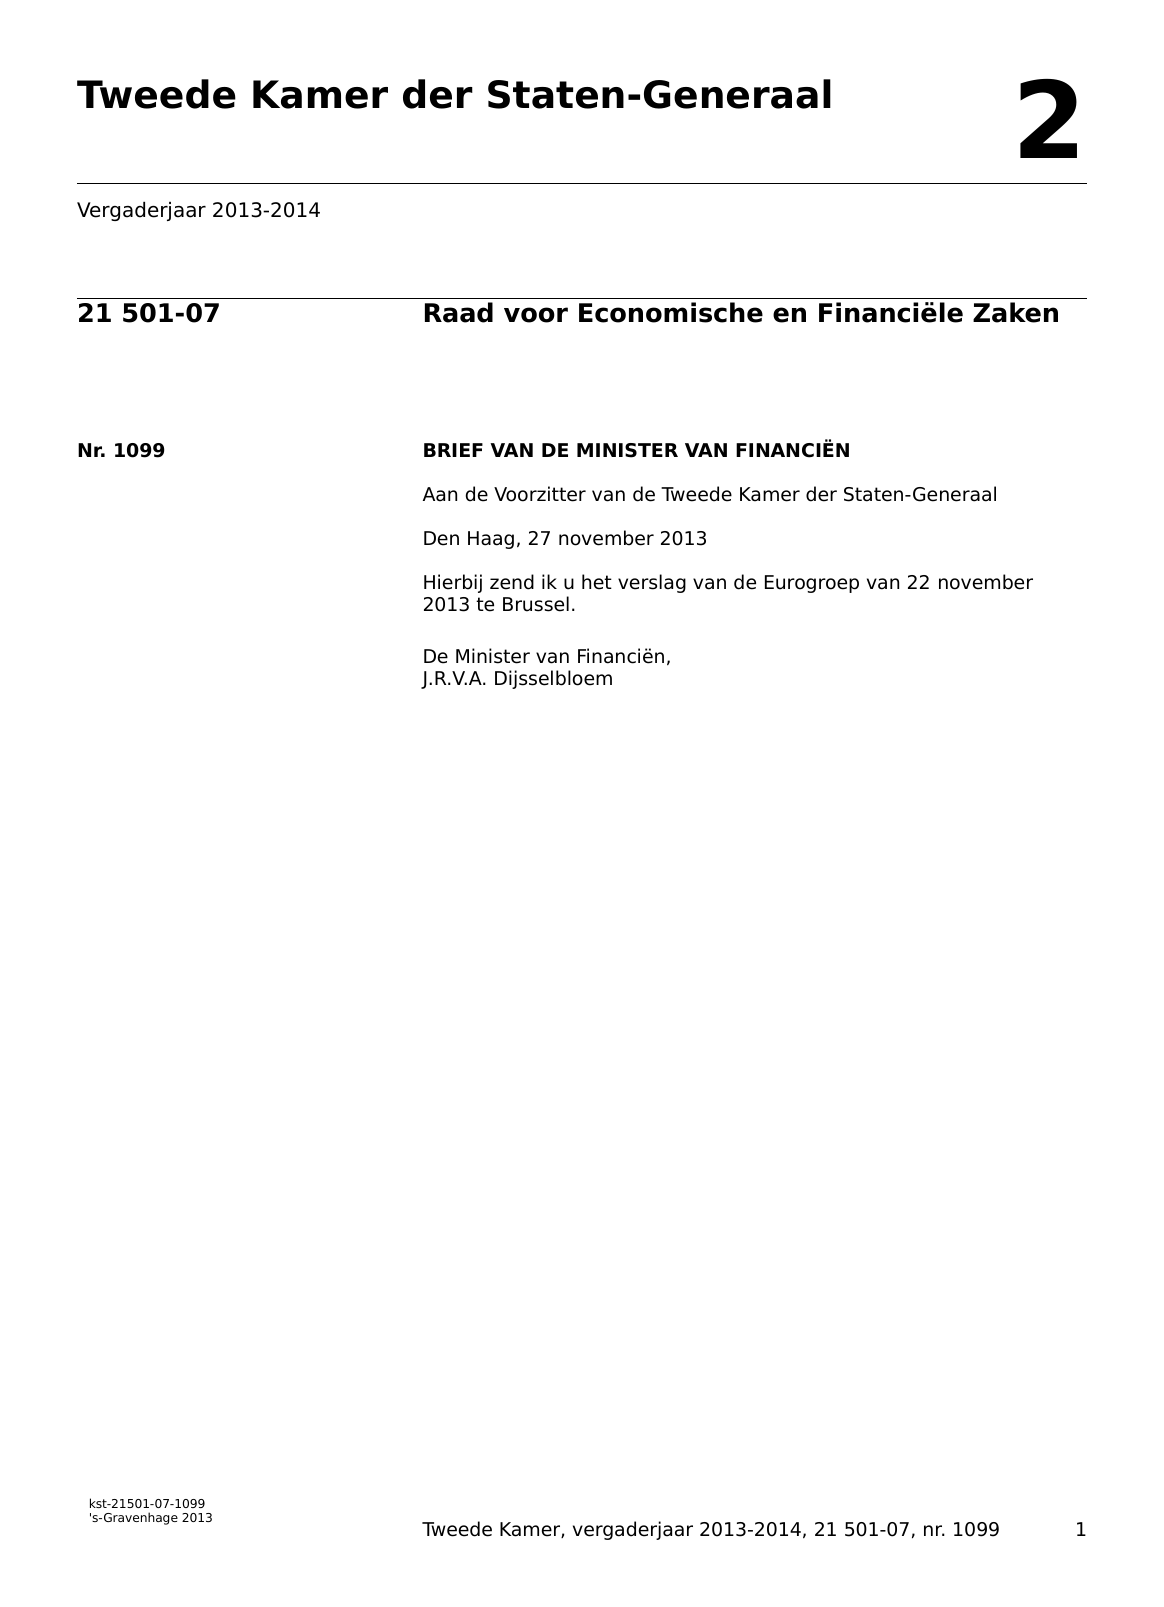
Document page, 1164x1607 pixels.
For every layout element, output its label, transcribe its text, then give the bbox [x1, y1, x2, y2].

text De Minister van Financiën, J.R.V.A. Dijsselbloem [422, 646, 1087, 690]
text 's-Gravenhage 2013 [88, 1511, 323, 1525]
subtitle 21 501-07 Raad voor Economische en Financiële Zaken [77, 299, 1087, 329]
table_header 2 [886, 59, 1087, 183]
subtitle Nr. 1099 BRIEF VAN DE MINISTER VAN FINANCIËN [77, 440, 1087, 462]
text Den Haag, 27 november 2013 [422, 528, 1087, 550]
table_header Tweede Kamer der Staten-Generaal [77, 59, 886, 183]
text Hierbij zend ik u het verslag van de Eurogroep van 22 november 2013 te Brussel. [422, 572, 1087, 616]
text kst-21501-07-1099 [88, 1497, 323, 1511]
table_cell Vergaderjaar 2013-2014 [77, 184, 1087, 298]
text Aan de Voorzitter van de Tweede Kamer der Staten-Generaal [422, 484, 1087, 506]
